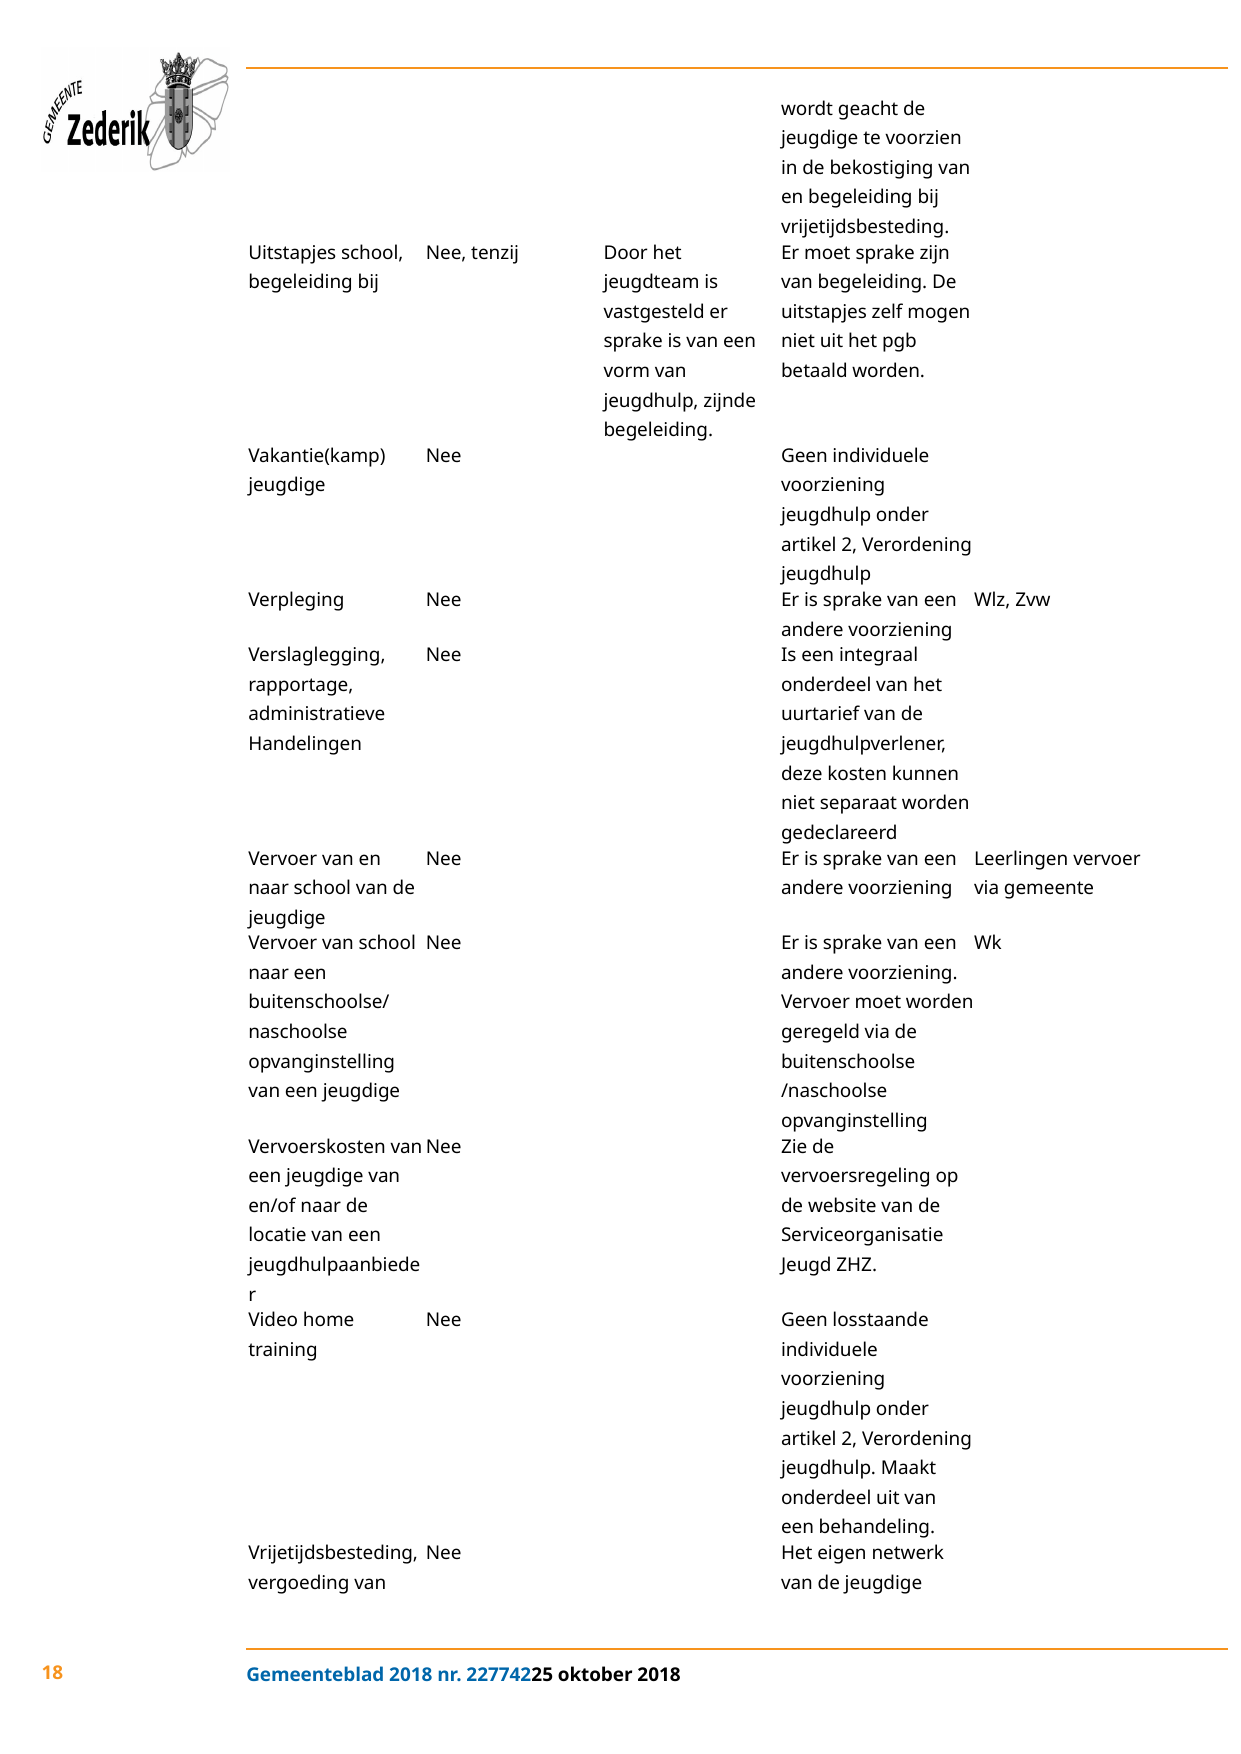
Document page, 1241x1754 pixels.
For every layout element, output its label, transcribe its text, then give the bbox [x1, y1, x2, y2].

table_cell Nee [426, 1133, 603, 1306]
table_cell [974, 1306, 1152, 1539]
table_cell Geen losstaande individuele voorziening jeugdhulp onder artikel 2, Verordening jeugdhulp. Maakt onderdeel uit van een behandeling. [781, 1306, 974, 1539]
table_cell Er is sprake van een andere voorziening [781, 586, 974, 641]
table_cell [603, 95, 781, 239]
table_cell [974, 442, 1152, 586]
picture [41, 47, 231, 172]
table_cell [603, 845, 781, 929]
table_cell Verpleging [248, 586, 426, 641]
table_cell Vrijetijdsbesteding, vergoeding van [248, 1539, 426, 1594]
table_cell [603, 641, 781, 845]
table_cell [603, 586, 781, 641]
table_cell Nee [426, 442, 603, 586]
table_cell Geen individuele voorziening jeugdhulp onder artikel 2, Verordening jeugdhulp [781, 442, 974, 586]
table_cell [603, 930, 781, 1133]
table_cell Vervoer van school naar een buitenschoolse/ naschoolse opvanginstelling van een jeugdige [248, 930, 426, 1133]
table_cell wordt geacht de jeugdige te voorzien in de bekostiging van en begeleiding bij vrijetijdsbesteding. [781, 95, 974, 239]
table_cell Verslaglegging, rapportage, administratieve Handelingen [248, 641, 426, 845]
table_cell Nee [426, 1539, 603, 1594]
table_cell Vakantie(kamp) jeugdige [248, 442, 426, 586]
table_cell Uitstapjes school, begeleiding bij [248, 239, 426, 442]
table_cell Door het jeugdteam is vastgesteld er sprake is van een vorm van jeugdhulp, zijnde begeleiding. [603, 239, 781, 442]
table_cell [974, 95, 1152, 239]
table_cell Nee [426, 845, 603, 929]
table_cell Het eigen netwerk van de jeugdige [781, 1539, 974, 1594]
table_cell Wlz, Zvw [974, 586, 1152, 641]
table_cell [603, 1539, 781, 1594]
table_cell Er moet sprake zijn van begeleiding. De uitstapjes zelf mogen niet uit het pgb betaald worden. [781, 239, 974, 442]
table_cell Leerlingen vervoer via gemeente [974, 845, 1152, 929]
table_cell [603, 442, 781, 586]
table_cell [603, 1306, 781, 1539]
table_cell Video home training [248, 1306, 426, 1539]
table_cell [974, 1133, 1152, 1306]
table_cell Nee [426, 930, 603, 1133]
table_cell Nee [426, 1306, 603, 1539]
table_cell Nee [426, 641, 603, 845]
table_cell [248, 95, 426, 239]
table_cell [603, 1133, 781, 1306]
table_cell [974, 239, 1152, 442]
table_cell [974, 641, 1152, 845]
table_cell Er is sprake van een andere voorziening. Vervoer moet worden geregeld via de buitenschoolse /naschoolse opvanginstelling [781, 930, 974, 1133]
table_cell Vervoer van en naar school van de jeugdige [248, 845, 426, 929]
table_cell Nee, tenzij [426, 239, 603, 442]
table_cell Vervoerskosten van een jeugdige van en/of naar de locatie van een jeugdhulpaanbieder [248, 1133, 426, 1306]
table_cell [974, 1539, 1152, 1594]
table_cell Is een integraal onderdeel van het uurtarief van de jeugdhulpverlener, deze kosten kunnen niet separaat worden gedeclareerd [781, 641, 974, 845]
table_cell Nee [426, 586, 603, 641]
table_cell Wk [974, 930, 1152, 1133]
table_cell Er is sprake van een andere voorziening [781, 845, 974, 929]
table_cell [426, 95, 603, 239]
table_cell Zie de vervoersregeling op de website van de Serviceorganisatie Jeugd ZHZ. [781, 1133, 974, 1306]
